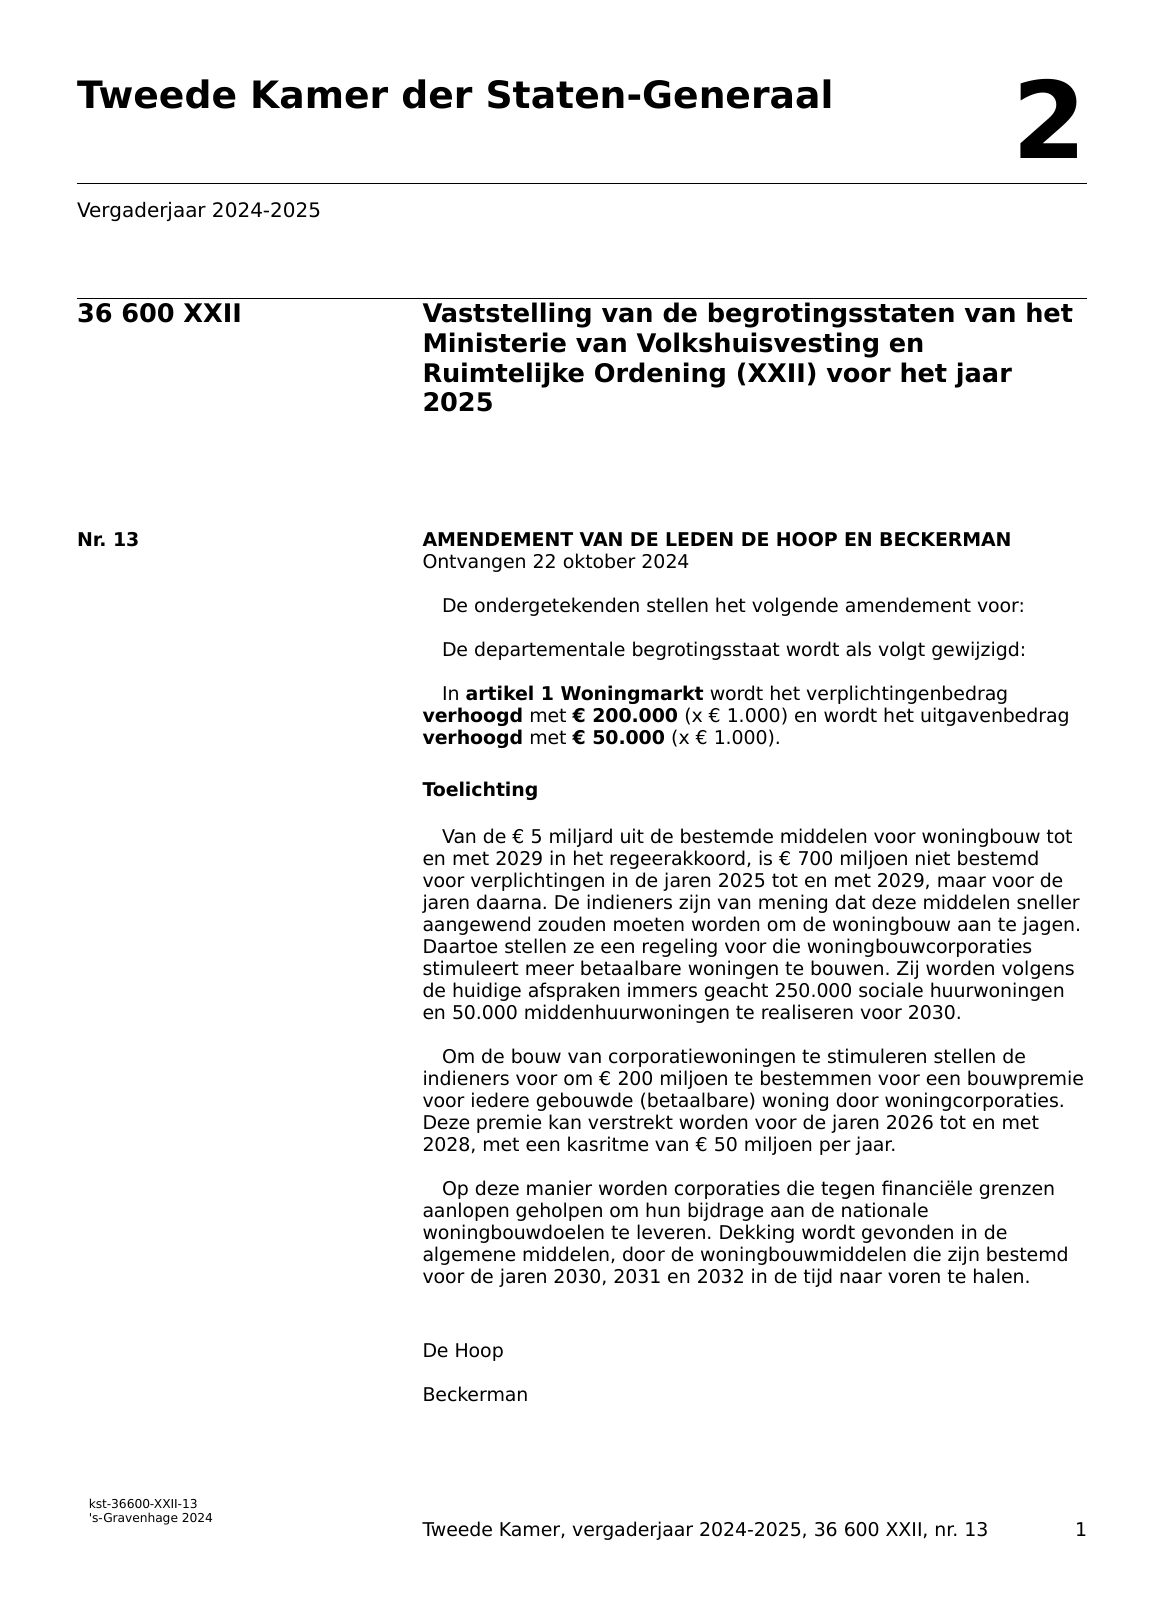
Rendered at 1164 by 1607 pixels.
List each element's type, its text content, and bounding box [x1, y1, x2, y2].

text Om de bouw van corporatiewoningen te stimuleren stellen de indieners voor om € 200 miljoen te bestemmen voor een bouwpremie voor iedere gebouwde (betaalbare) woning door woningcorporaties. Deze premie kan verstrekt worden voor de jaren 2026 tot en met 2028, met een kasritme van € 50 miljoen per jaar. [422, 1046, 1087, 1156]
subtitle Nr. 13 AMENDEMENT VAN DE LEDEN DE HOOP EN BECKERMAN [77, 529, 1087, 551]
text Op deze manier worden corporaties die tegen financiële grenzen aanlopen geholpen om hun bijdrage aan de nationale woningbouwdoelen te leveren. Dekking wordt gevonden in de algemene middelen, door de woningbouwmiddelen die zijn bestemd voor de jaren 2030, 2031 en 2032 in de tijd naar voren te halen. [422, 1178, 1087, 1288]
table_cell Vergaderjaar 2024-2025 [77, 184, 1087, 298]
table_header Tweede Kamer der Staten-Generaal [77, 59, 886, 183]
text De departementale begrotingsstaat wordt als volgt gewijzigd: [422, 639, 1087, 661]
table_header 2 [886, 59, 1087, 183]
subtitle 36 600 XXII Vaststelling van de begrotingsstaten van het Ministerie van Volkshuisvesting en Ruimtelĳke Ordening (XXII) voor het jaar 2025 [77, 299, 1087, 418]
subtitle Toelichting [422, 779, 1087, 801]
text 's-Gravenhage 2024 [88, 1511, 323, 1525]
text De Hoop Beckerman [422, 1318, 1087, 1406]
text Van de € 5 miljard uit de bestemde middelen voor woningbouw tot en met 2029 in het regeerakkoord, is € 700 miljoen niet bestemd voor verplichtingen in de jaren 2025 tot en met 2029, maar voor de jaren daarna. De indieners zijn van mening dat deze middelen sneller aangewend zouden moeten worden om de woningbouw aan te jagen. Daartoe stellen ze een regeling voor die woningbouwcorporaties stimuleert meer betaalbare woningen te bouwen. Zij worden volgens de huidige afspraken immers geacht 250.000 sociale huurwoningen en 50.000 middenhuurwoningen te realiseren voor 2030. [422, 826, 1087, 1024]
text Ontvangen 22 oktober 2024 [422, 551, 1087, 573]
text kst-36600-XXII-13 [88, 1497, 323, 1511]
text De ondergetekenden stellen het volgende amendement voor: [422, 595, 1087, 617]
text In artikel 1 Woningmarkt wordt het verplichtingenbedrag verhoogd met € 200.000 (x € 1.000) en wordt het uitgavenbedrag verhoogd met € 50.000 (x € 1.000). [422, 683, 1087, 749]
